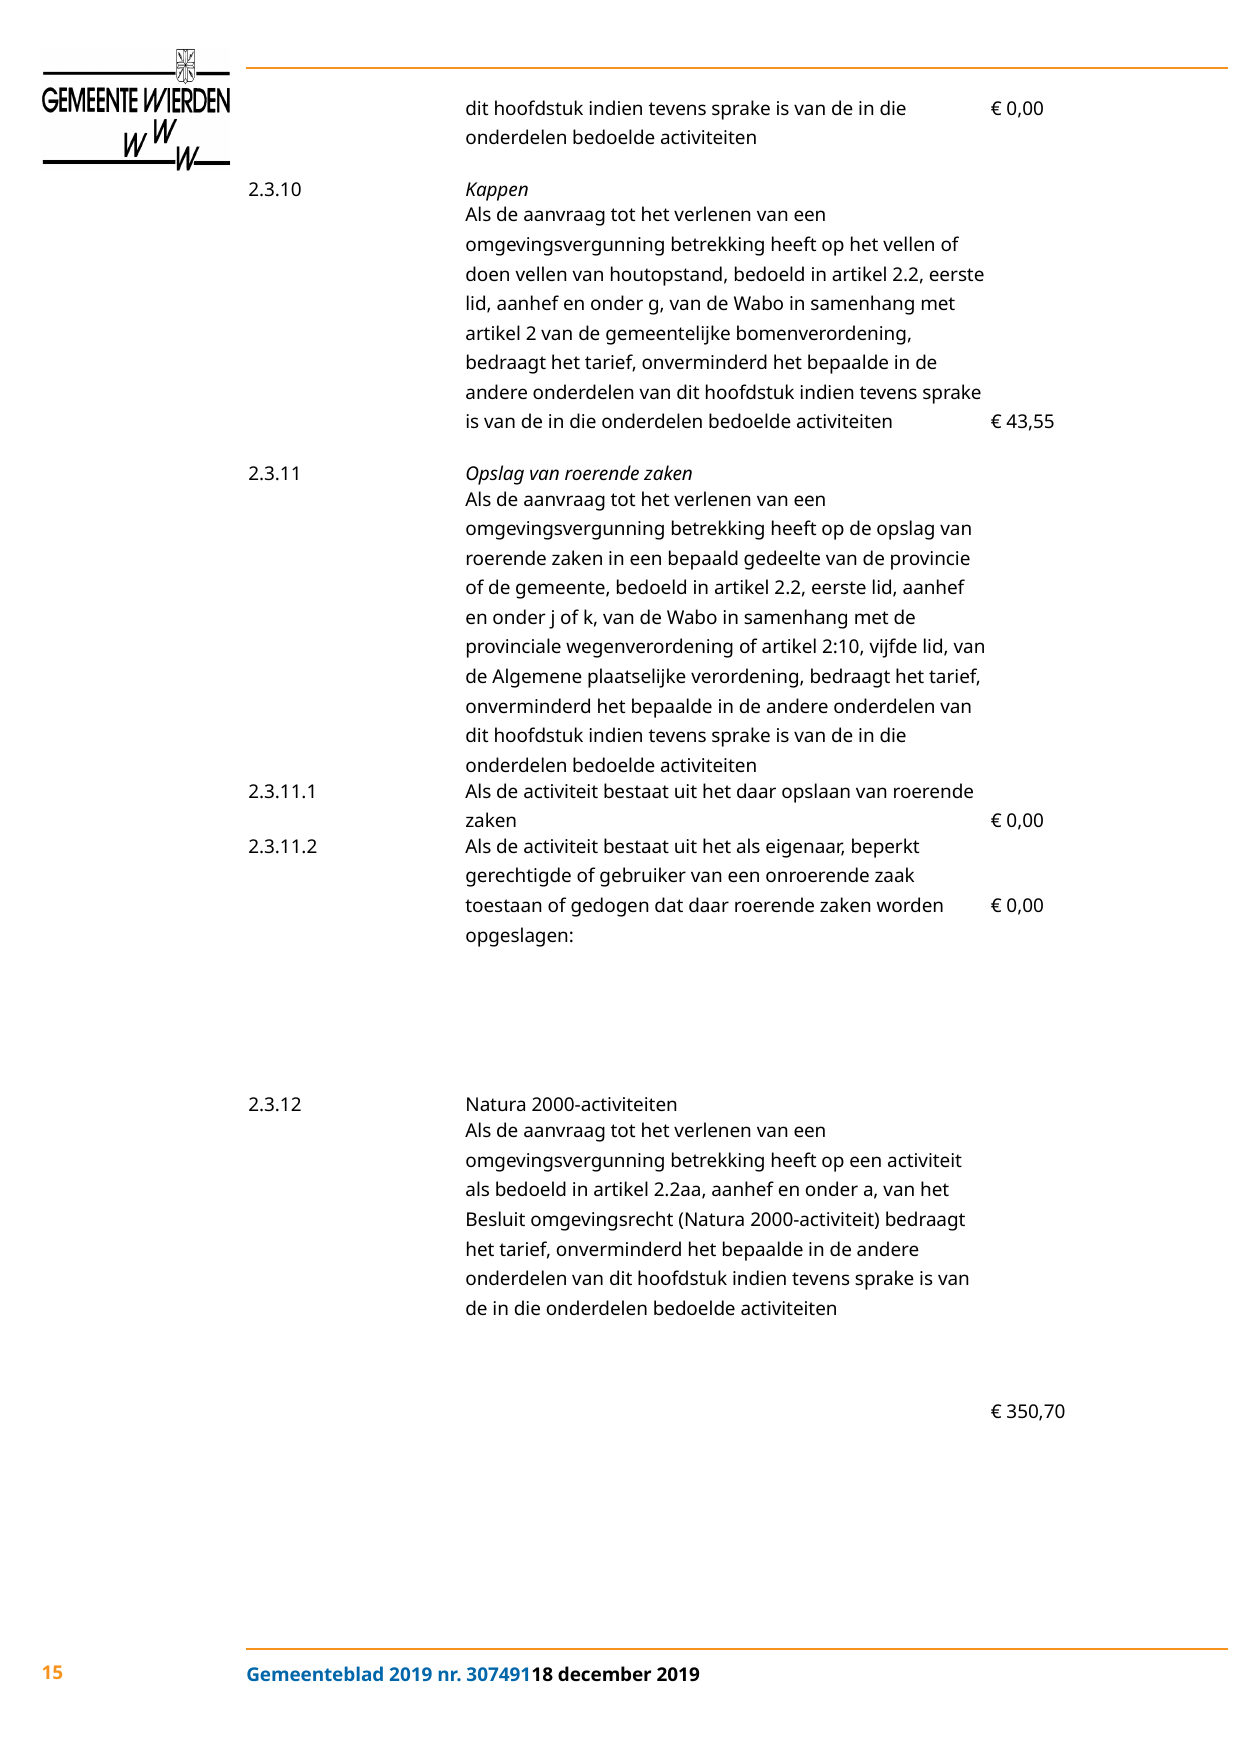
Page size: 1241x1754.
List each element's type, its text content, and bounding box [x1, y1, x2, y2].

table_cell € 0,00 [991, 833, 1152, 948]
table_cell 2.3.11.2 [248, 833, 465, 948]
table_cell [248, 486, 465, 778]
table_cell [991, 948, 1152, 973]
table_cell [465, 1398, 991, 1423]
table_cell [991, 1372, 1152, 1398]
table_cell [248, 1424, 465, 1597]
table_cell [991, 434, 1152, 460]
table_cell [465, 1424, 991, 1597]
table_cell [248, 948, 465, 973]
table_cell [465, 1346, 991, 1372]
table_cell 2.3.11.1 [248, 778, 465, 833]
table_cell [465, 150, 991, 176]
table_cell [248, 1372, 465, 1398]
table_cell [248, 95, 465, 150]
table_cell [465, 1372, 991, 1398]
table_cell [991, 1346, 1152, 1372]
table_cell [248, 202, 465, 434]
table_cell Als de activiteit bestaat uit het als eigenaar, beperkt gerechtigde of gebruiker van een onroerende zaak toestaan of gedogen dat daar roerende zaken worden opgeslagen: [465, 833, 991, 948]
table_cell € 0,00 [991, 95, 1152, 150]
table_cell 2.3.11 [248, 460, 465, 486]
table_cell [465, 948, 991, 973]
table_cell [991, 150, 1152, 176]
table_cell Kappen [465, 176, 991, 202]
table_cell [991, 460, 1152, 486]
table_cell [991, 1118, 1152, 1321]
table_cell [991, 176, 1152, 202]
table_cell € 43,55 [991, 202, 1152, 434]
table_cell [248, 150, 465, 176]
table_cell [991, 486, 1152, 778]
table_cell dit hoofdstuk indien tevens sprake is van de in die onderdelen bedoelde activiteiten [465, 95, 991, 150]
table_cell Als de aanvraag tot het verlenen van een omgevingsvergunning betrekking heeft op een activiteit als bedoeld in artikel 2.2aa, aanhef en onder a, van het Besluit omgevingsrecht (Natura 2000-activiteit) bedraagt het tarief, onverminderd het bepaalde in de andere onderdelen van dit hoofdstuk indien tevens sprake is van de in die onderdelen bedoelde activiteiten [465, 1118, 991, 1321]
table_cell Als de aanvraag tot het verlenen van een omgevingsvergunning betrekking heeft op het vellen of doen vellen van houtopstand, bedoeld in artikel 2.2, eerste lid, aanhef en onder g, van de Wabo in samenhang met artikel 2 van de gemeentelijke bomenverordening, bedraagt het tarief, onverminderd het bepaalde in de andere onderdelen van dit hoofdstuk indien tevens sprake is van de in die onderdelen bedoelde activiteiten [465, 202, 991, 434]
table_cell [248, 1321, 465, 1346]
table_cell € 350,70 [991, 1398, 1152, 1423]
table_cell Natura 2000-activiteiten [465, 973, 991, 1117]
table_cell [248, 1398, 465, 1423]
table_cell [248, 1346, 465, 1372]
table_cell Als de aanvraag tot het verlenen van een omgevingsvergunning betrekking heeft op de opslag van roerende zaken in een bepaald gedeelte van de provincie of de gemeente, bedoeld in artikel 2.2, eerste lid, aanhef en onder j of k, van de Wabo in samenhang met de provinciale wegenverordening of artikel 2:10, vijfde lid, van de Algemene plaatselijke verordening, bedraagt het tarief, onverminderd het bepaalde in de andere onderdelen van dit hoofdstuk indien tevens sprake is van de in die onderdelen bedoelde activiteiten [465, 486, 991, 778]
table_cell [248, 1118, 465, 1321]
table_cell Als de activiteit bestaat uit het daar opslaan van roerende zaken [465, 778, 991, 833]
table_cell [991, 1424, 1152, 1597]
table_cell € 0,00 [991, 778, 1152, 833]
picture [41, 47, 231, 172]
table_cell [248, 434, 465, 460]
table_cell 2.3.12 [248, 973, 465, 1117]
table_cell [991, 1321, 1152, 1346]
table_cell 2.3.10 [248, 176, 465, 202]
table_cell Opslag van roerende zaken [465, 460, 991, 486]
table_cell [465, 434, 991, 460]
table_cell [991, 973, 1152, 1117]
table_cell [465, 1321, 991, 1346]
